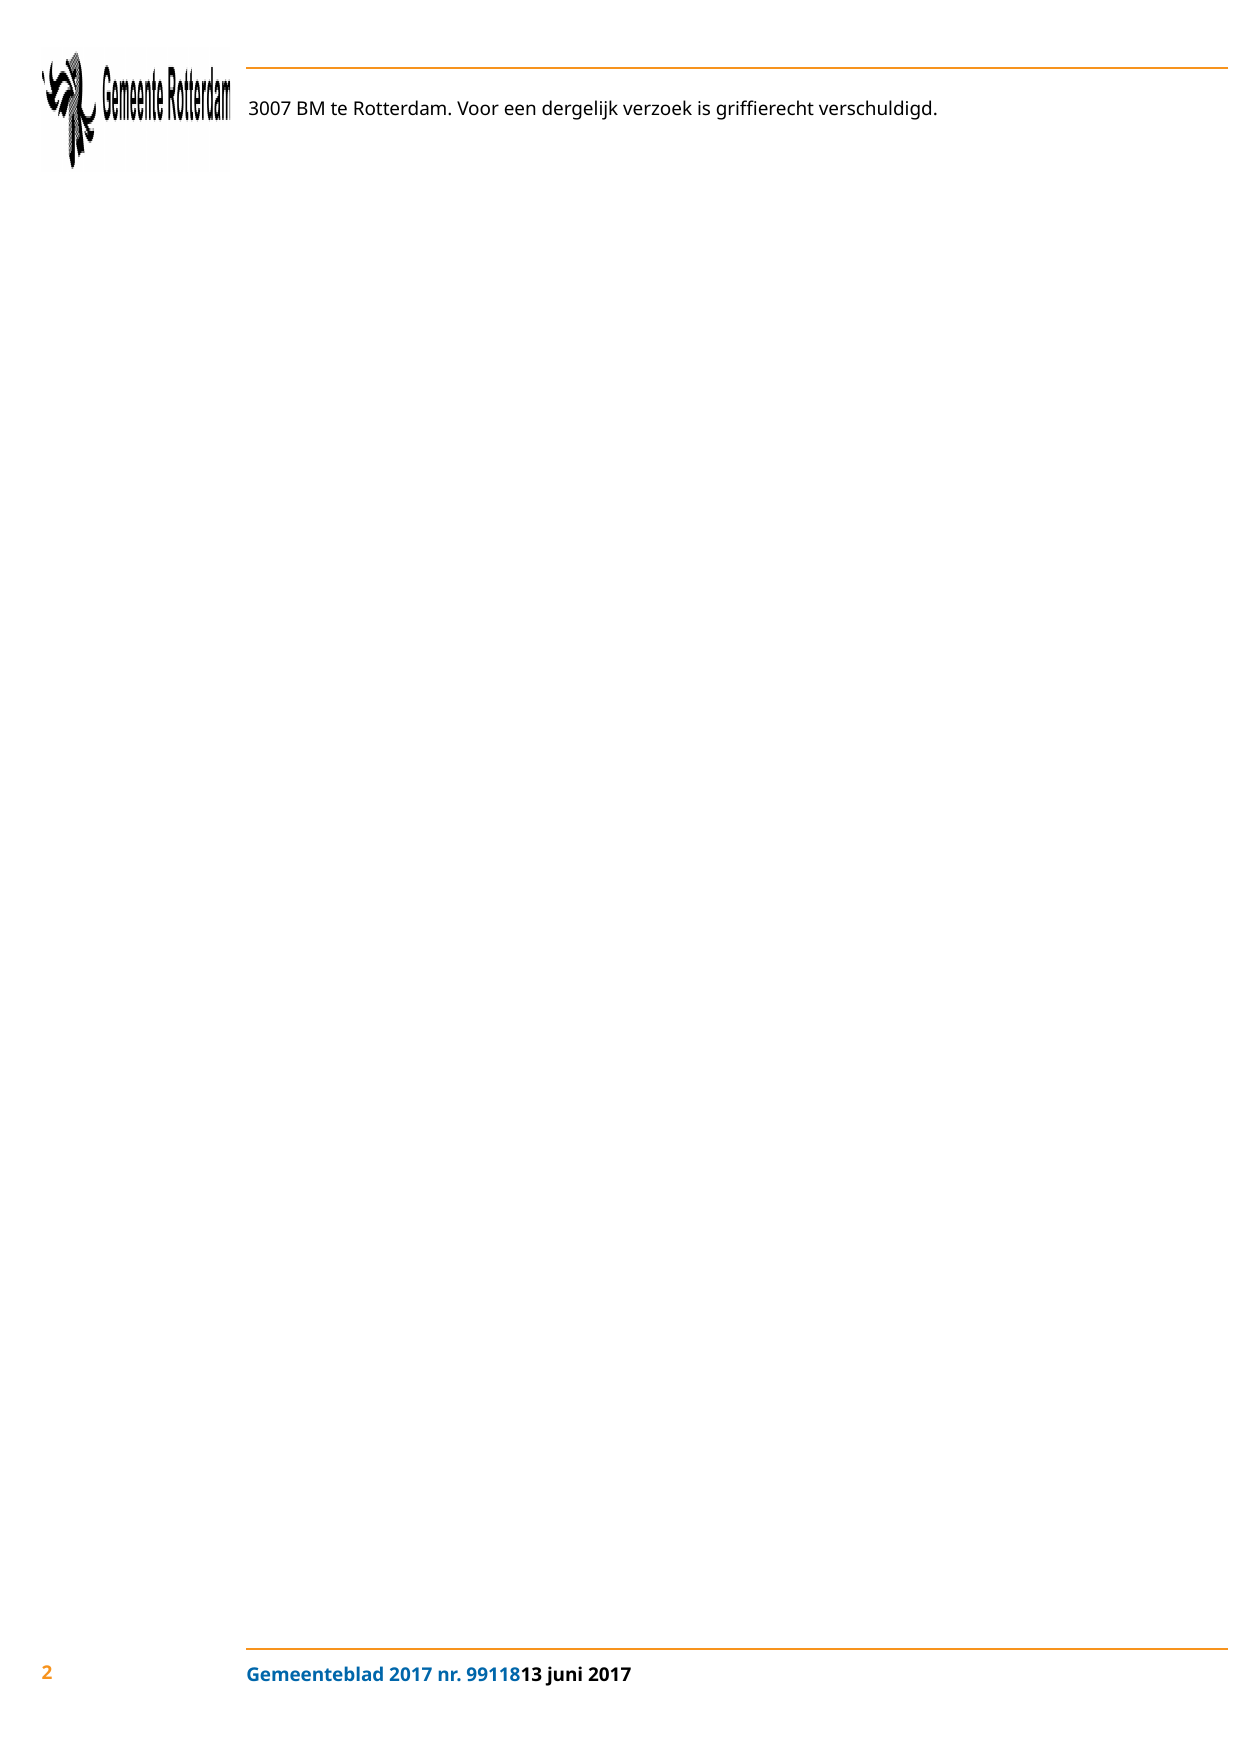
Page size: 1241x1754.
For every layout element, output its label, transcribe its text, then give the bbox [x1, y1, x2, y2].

text 3007 BM te Rotterdam. Voor een dergelijk verzoek is griffierecht verschuldigd. [248, 95, 1152, 121]
picture [41, 47, 231, 172]
